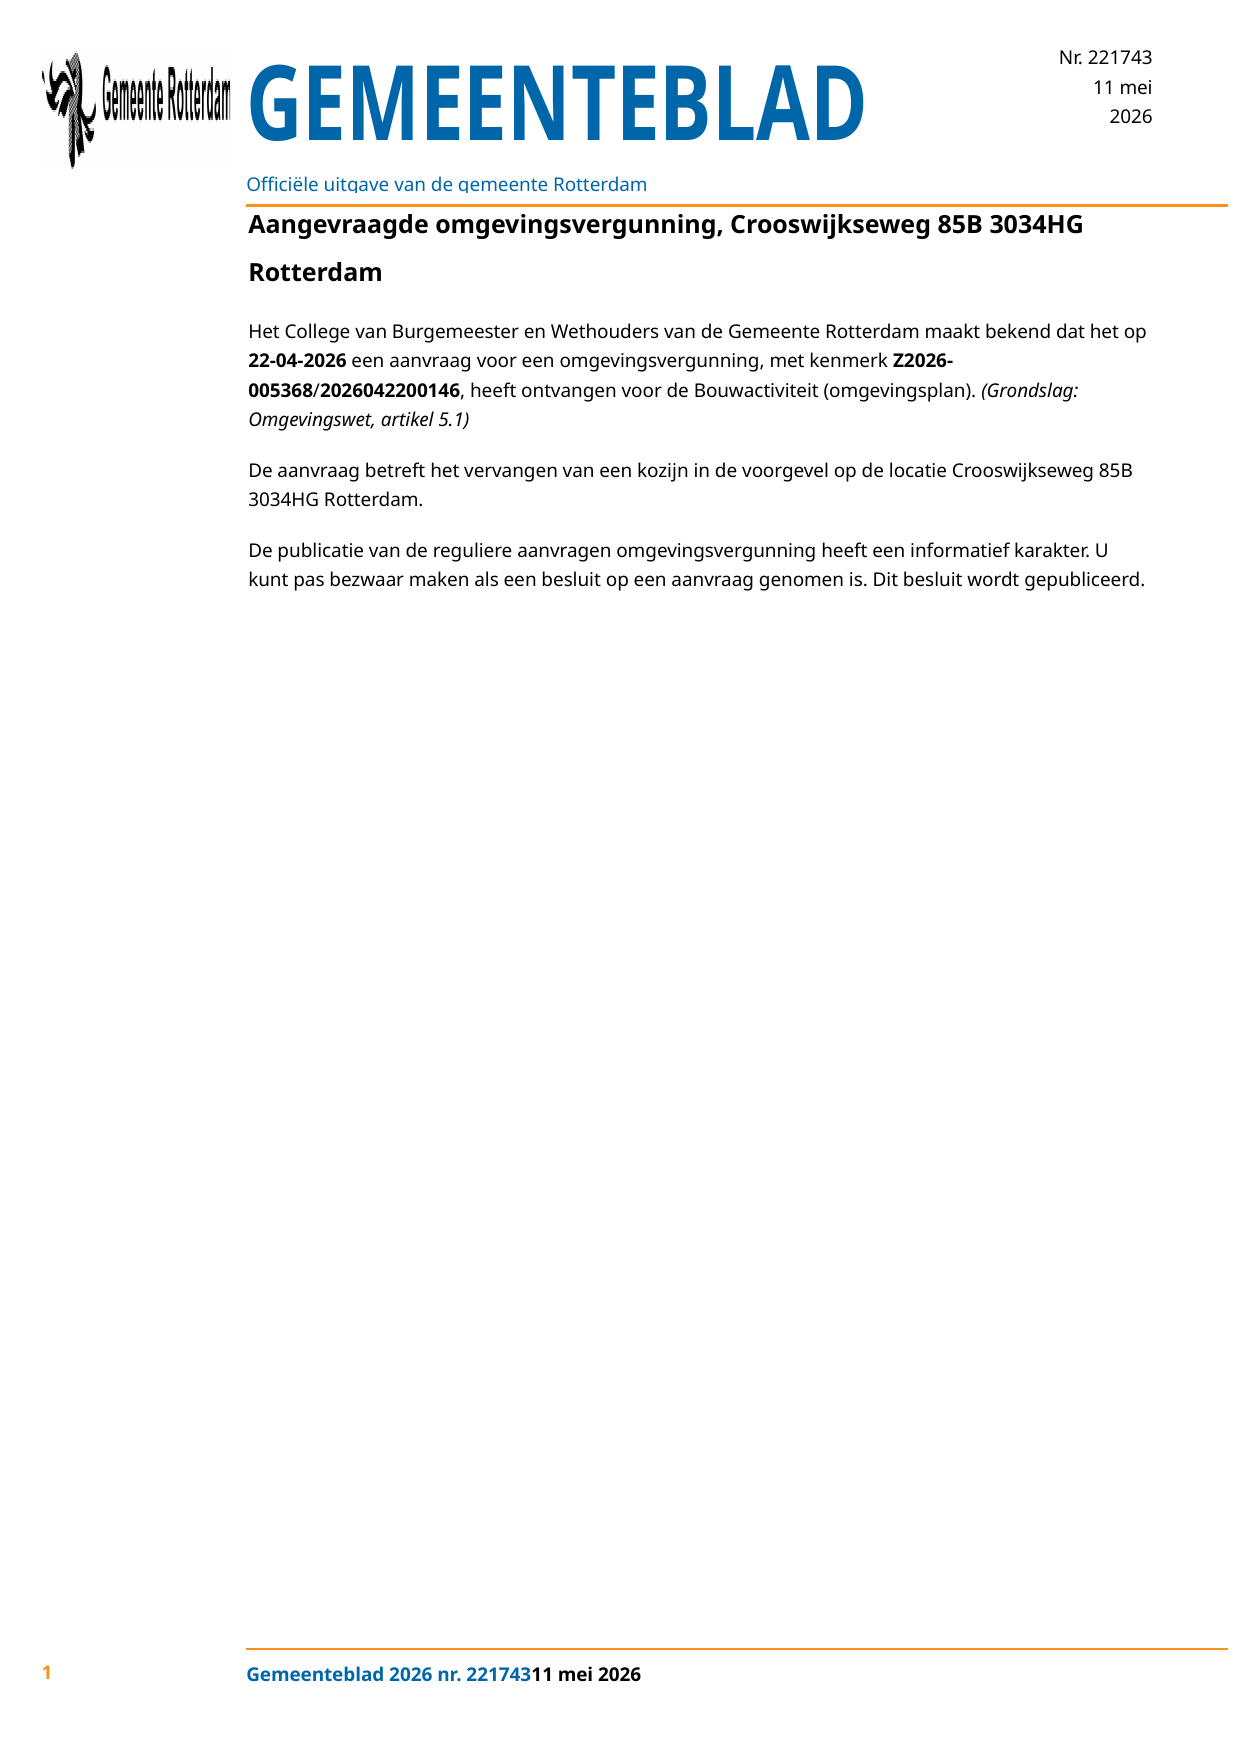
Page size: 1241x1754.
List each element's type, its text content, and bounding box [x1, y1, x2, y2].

text De publicatie van de reguliere aanvragen omgevingsvergunning heeft een informatief karakter. U kunt pas bezwaar maken als een besluit op een aanvraag genomen is. Dit besluit wordt gepubliceerd. [248, 537, 1152, 592]
picture [41, 47, 231, 172]
text De aanvraag betreft het vervangen van een kozijn in de voorgevel op de locatie Crooswijkseweg 85B 3034HG Rotterdam. [248, 457, 1152, 512]
text Het College van Burgemeester en Wethouders van de Gemeente Rotterdam maakt bekend dat het op 22-04-2026 een aanvraag voor een omgevingsvergunning, met kenmerk Z2026-005368/2026042200146, heeft ontvangen voor de Bouwactiviteit (omgevingsplan). (Grondslag: Omgevingswet, artikel 5.1) [248, 318, 1152, 432]
text Aangevraagde omgevingsvergunning, Crooswijkseweg 85B 3034HG Rotterdam [248, 207, 1152, 288]
